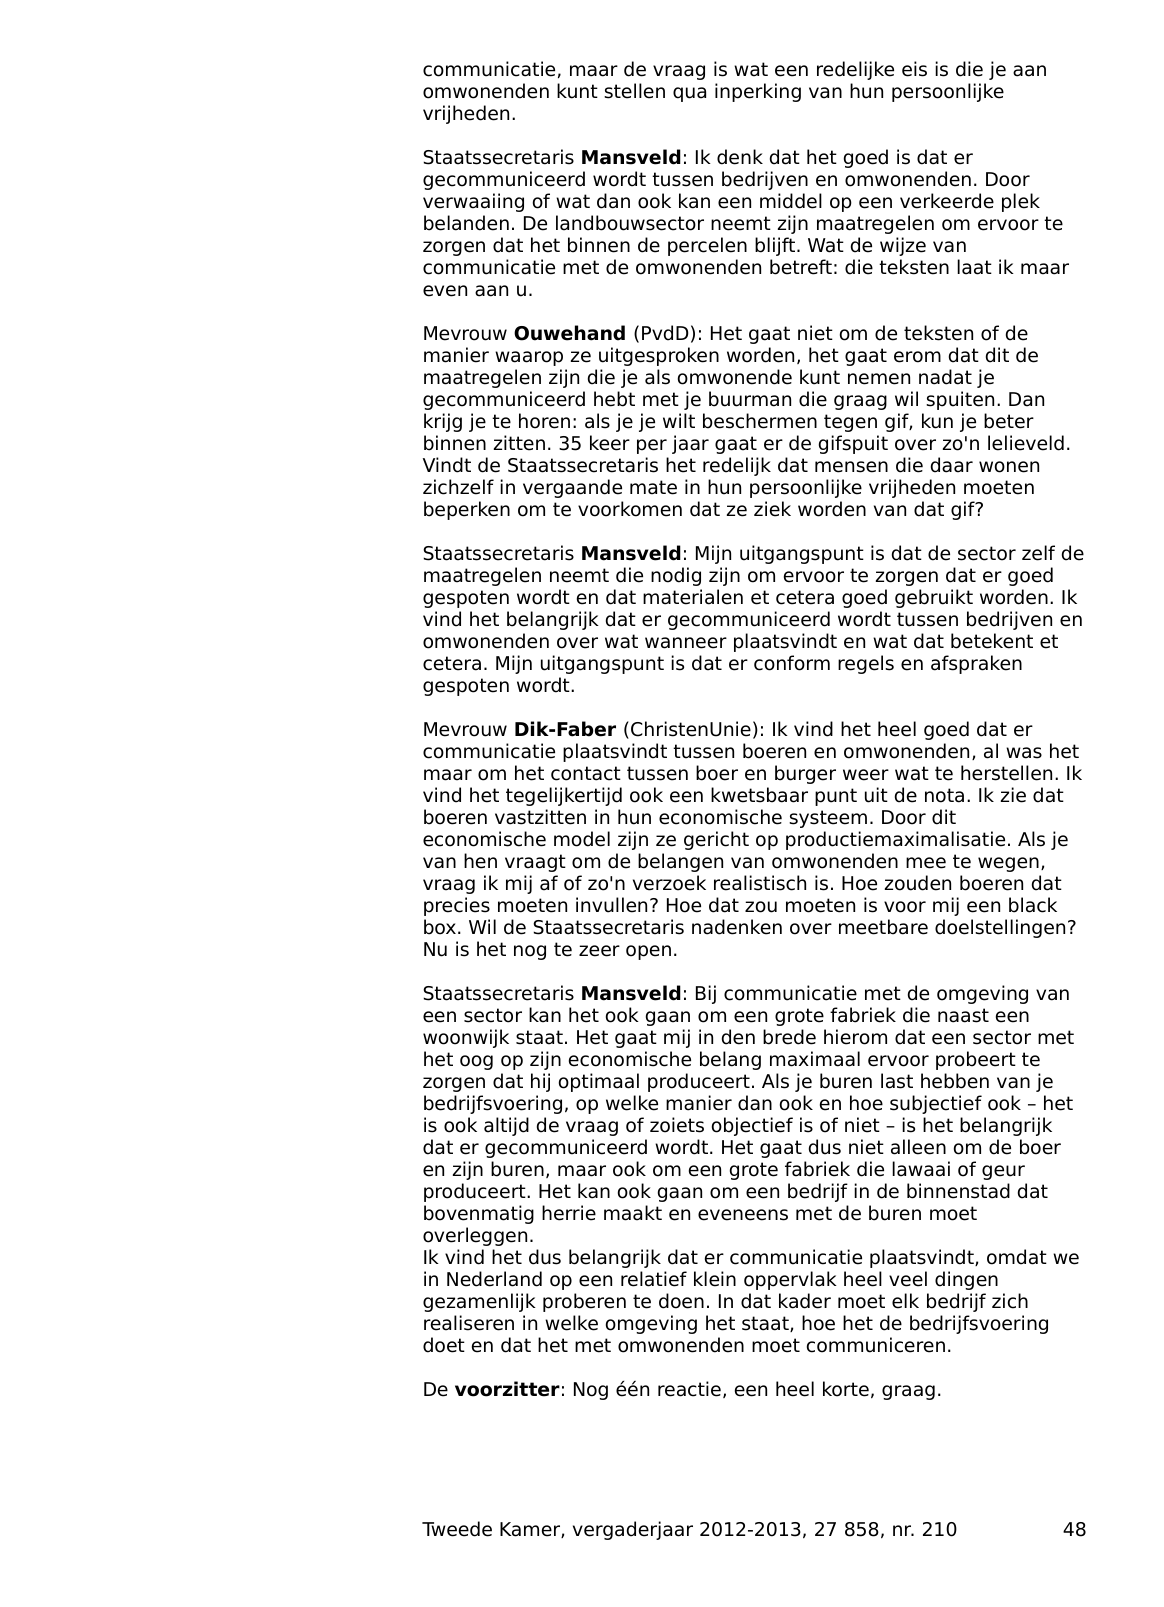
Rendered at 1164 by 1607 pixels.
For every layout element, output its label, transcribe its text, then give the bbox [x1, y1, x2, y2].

text communicatie, maar de vraag is wat een redelijke eis is die je aan omwonenden kunt stellen qua inperking van hun persoonlijke vrijheden. [422, 59, 1087, 125]
text Staatssecretaris Mansveld: Mijn uitgangspunt is dat de sector zelf de maatregelen neemt die nodig zijn om ervoor te zorgen dat er goed gespoten wordt en dat materialen et cetera goed gebruikt worden. Ik vind het belangrijk dat er gecommuniceerd wordt tussen bedrijven en omwonenden over wat wanneer plaatsvindt en wat dat betekent et cetera. Mijn uitgangspunt is dat er conform regels en afspraken gespoten wordt. [422, 543, 1087, 697]
text Staatssecretaris Mansveld: Bij communicatie met de omgeving van een sector kan het ook gaan om een grote fabriek die naast een woonwijk staat. Het gaat mij in den brede hierom dat een sector met het oog op zijn economische belang maximaal ervoor probeert te zorgen dat hij optimaal produceert. Als je buren last hebben van je bedrijfsvoering, op welke manier dan ook en hoe subjectief ook – het is ook altijd de vraag of zoiets objectief is of niet – is het belangrijk dat er gecommuniceerd wordt. Het gaat dus niet alleen om de boer en zijn buren, maar ook om een grote fabriek die lawaai of geur produceert. Het kan ook gaan om een bedrijf in de binnenstad dat bovenmatig herrie maakt en eveneens met de buren moet overleggen. [422, 983, 1087, 1247]
text Staatssecretaris Mansveld: Ik denk dat het goed is dat er gecommuniceerd wordt tussen bedrijven en omwonenden. Door verwaaiing of wat dan ook kan een middel op een verkeerde plek belanden. De landbouwsector neemt zijn maatregelen om ervoor te zorgen dat het binnen de percelen blijft. Wat de wijze van communicatie met de omwonenden betreft: die teksten laat ik maar even aan u. [422, 147, 1087, 301]
text Mevrouw Dik-Faber (ChristenUnie): Ik vind het heel goed dat er communicatie plaatsvindt tussen boeren en omwonenden, al was het maar om het contact tussen boer en burger weer wat te herstellen. Ik vind het tegelijkertijd ook een kwetsbaar punt uit de nota. Ik zie dat boeren vastzitten in hun economische systeem. Door dit economische model zijn ze gericht op productiemaximalisatie. Als je van hen vraagt om de belangen van omwonenden mee te wegen, vraag ik mij af of zo'n verzoek realistisch is. Hoe zouden boeren dat precies moeten invullen? Hoe dat zou moeten is voor mij een black box. Wil de Staatssecretaris nadenken over meetbare doelstellingen? Nu is het nog te zeer open. [422, 719, 1087, 961]
text Ik vind het dus belangrijk dat er communicatie plaatsvindt, omdat we in Nederland op een relatief klein oppervlak heel veel dingen gezamenlijk proberen te doen. In dat kader moet elk bedrijf zich realiseren in welke omgeving het staat, hoe het de bedrijfsvoering doet en dat het met omwonenden moet communiceren. [422, 1247, 1087, 1357]
text De voorzitter: Nog één reactie, een heel korte, graag. [422, 1379, 1087, 1401]
text Mevrouw Ouwehand (PvdD): Het gaat niet om de teksten of de manier waarop ze uitgesproken worden, het gaat erom dat dit de maatregelen zijn die je als omwonende kunt nemen nadat je gecommuniceerd hebt met je buurman die graag wil spuiten. Dan krijg je te horen: als je je wilt beschermen tegen gif, kun je beter binnen zitten. 35 keer per jaar gaat er de gifspuit over zo'n lelieveld. Vindt de Staatssecretaris het redelijk dat mensen die daar wonen zichzelf in vergaande mate in hun persoonlijke vrijheden moeten beperken om te voorkomen dat ze ziek worden van dat gif? [422, 323, 1087, 521]
